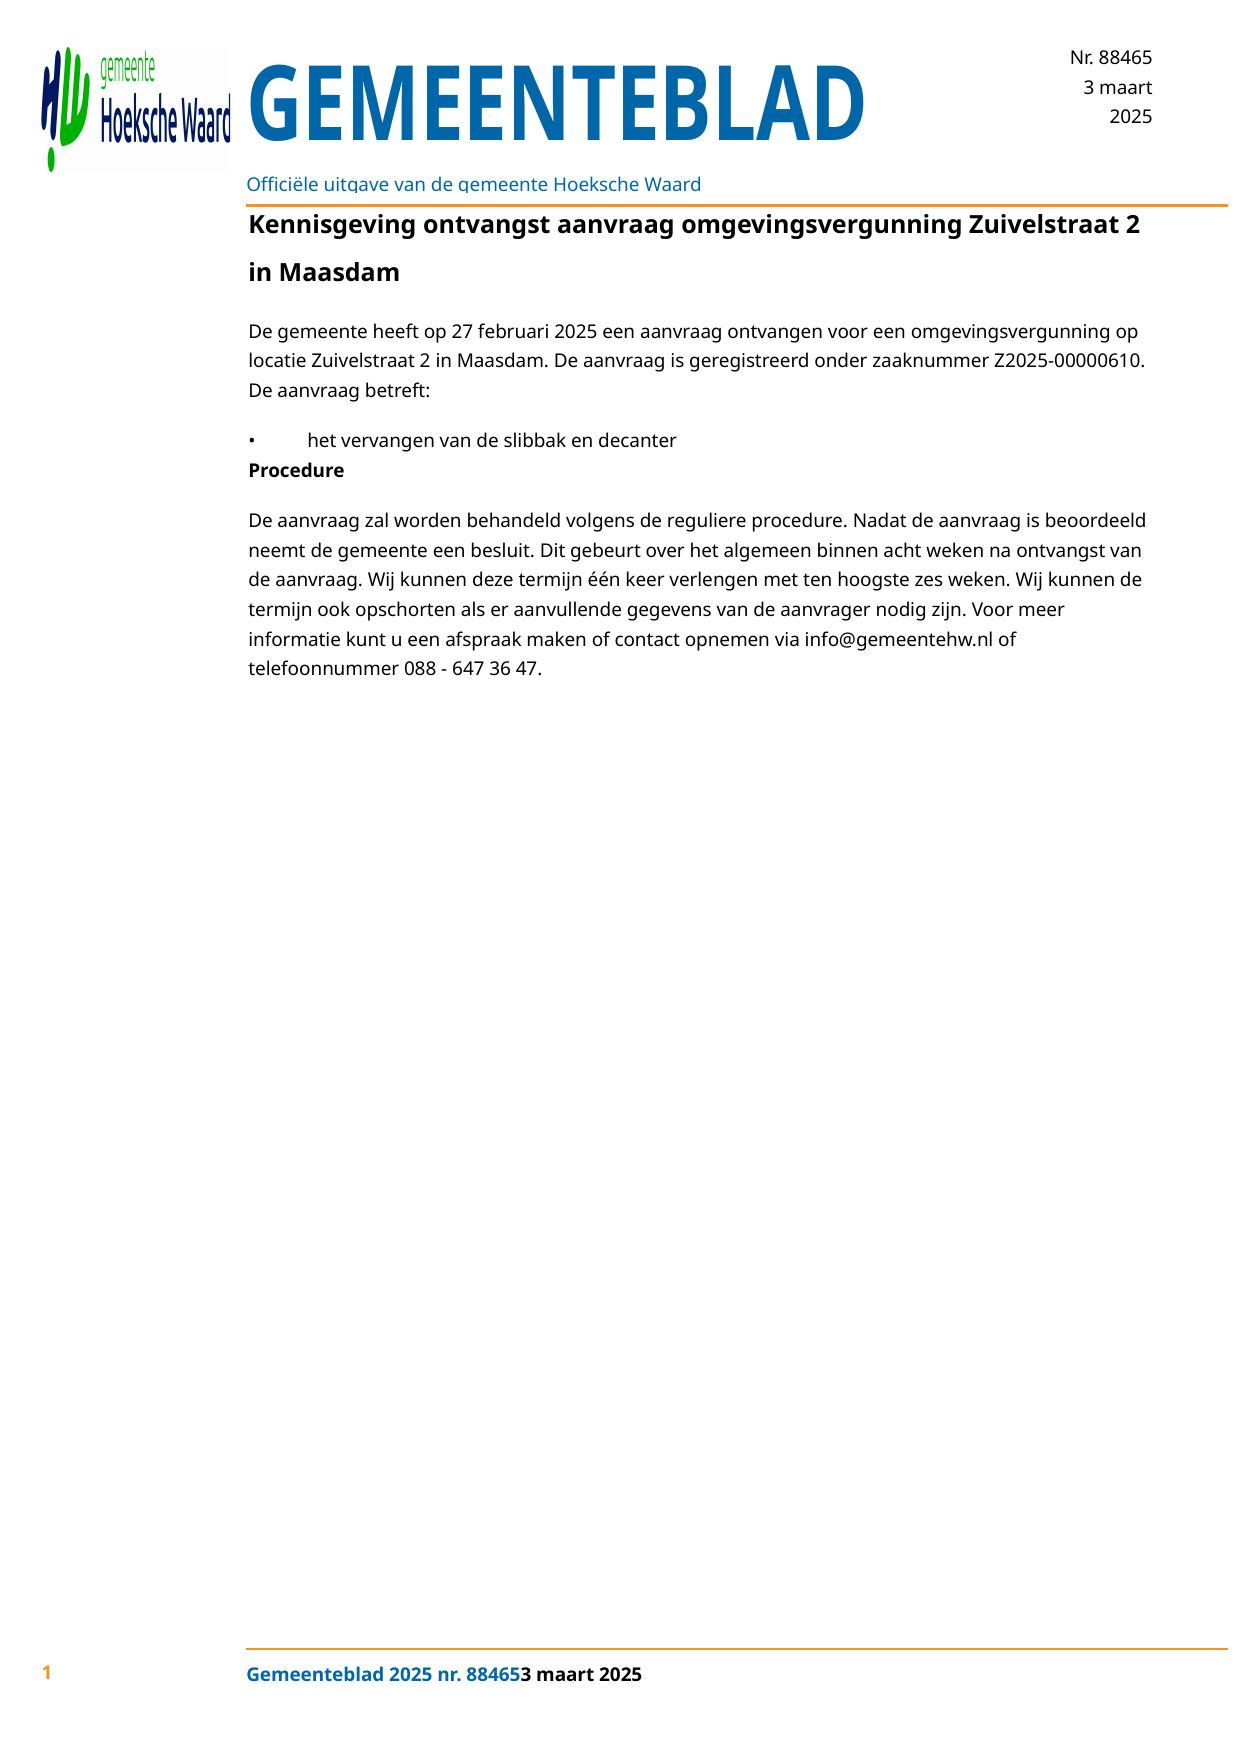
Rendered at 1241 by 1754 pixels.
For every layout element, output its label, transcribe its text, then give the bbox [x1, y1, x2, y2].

picture [41, 47, 231, 172]
list het vervangen van de slibbak en decanter [248, 427, 1152, 453]
text Kennisgeving ontvangst aanvraag omgevingsvergunning Zuivelstraat 2 in Maasdam [248, 207, 1152, 288]
text De aanvraag zal worden behandeld volgens de reguliere procedure. Nadat de aanvraag is beoordeeld neemt de gemeente een besluit. Dit gebeurt over het algemeen binnen acht weken na ontvangst van de aanvraag. Wij kunnen deze termijn één keer verlengen met ten hoogste zes weken. Wij kunnen de termijn ook opschorten als er aanvullende gegevens van de aanvrager nodig zijn. Voor meer informatie kunt u een afspraak maken of contact opnemen via info@gemeentehw.nl of telefoonnummer 088 - 647 36 47. [248, 507, 1152, 681]
text De gemeente heeft op 27 februari 2025 een aanvraag ontvangen voor een omgevingsvergunning op locatie Zuivelstraat 2 in Maasdam. De aanvraag is geregistreerd onder zaaknummer Z2025-00000610. De aanvraag betreft: [248, 318, 1152, 403]
text Procedure [248, 457, 1152, 483]
